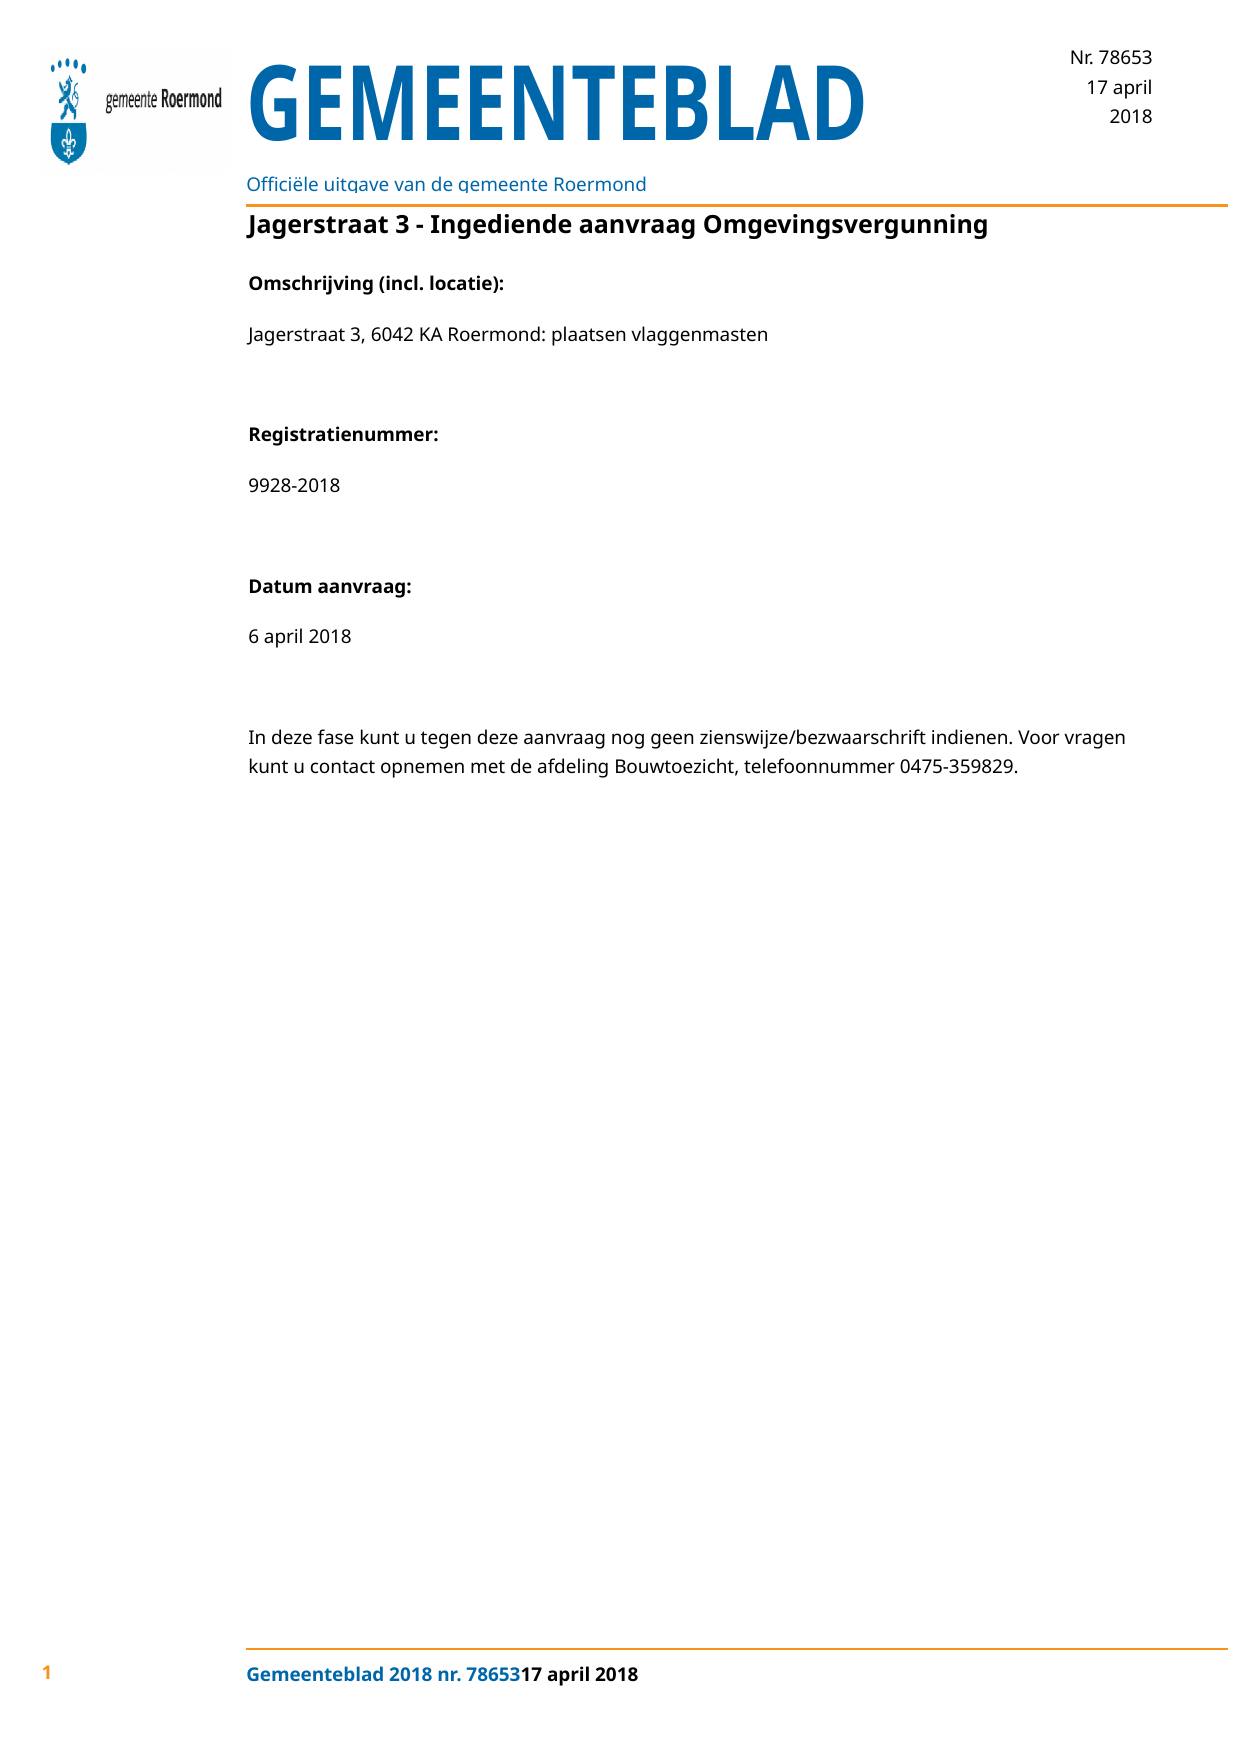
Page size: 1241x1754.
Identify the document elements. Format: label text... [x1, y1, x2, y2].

text 6 april 2018 [248, 623, 1152, 649]
text Jagerstraat 3 - Ingediende aanvraag Omgevingsvergunning [248, 207, 1152, 241]
text Datum aanvraag: [248, 573, 1152, 598]
text Omschrijving (incl. locatie): [248, 270, 1152, 296]
text Jagerstraat 3, 6042 KA Roermond: plaatsen vlaggenmasten [248, 321, 1152, 346]
text Registratienummer: [248, 422, 1152, 447]
picture [41, 47, 231, 172]
text 9928-2018 [248, 472, 1152, 498]
text In deze fase kunt u tegen deze aanvraag nog geen zienswijze/bezwaarschrift indienen. Voor vragen kunt u contact opnemen met de afdeling Bouwtoezicht, telefoonnummer 0475-359829. [248, 724, 1152, 779]
